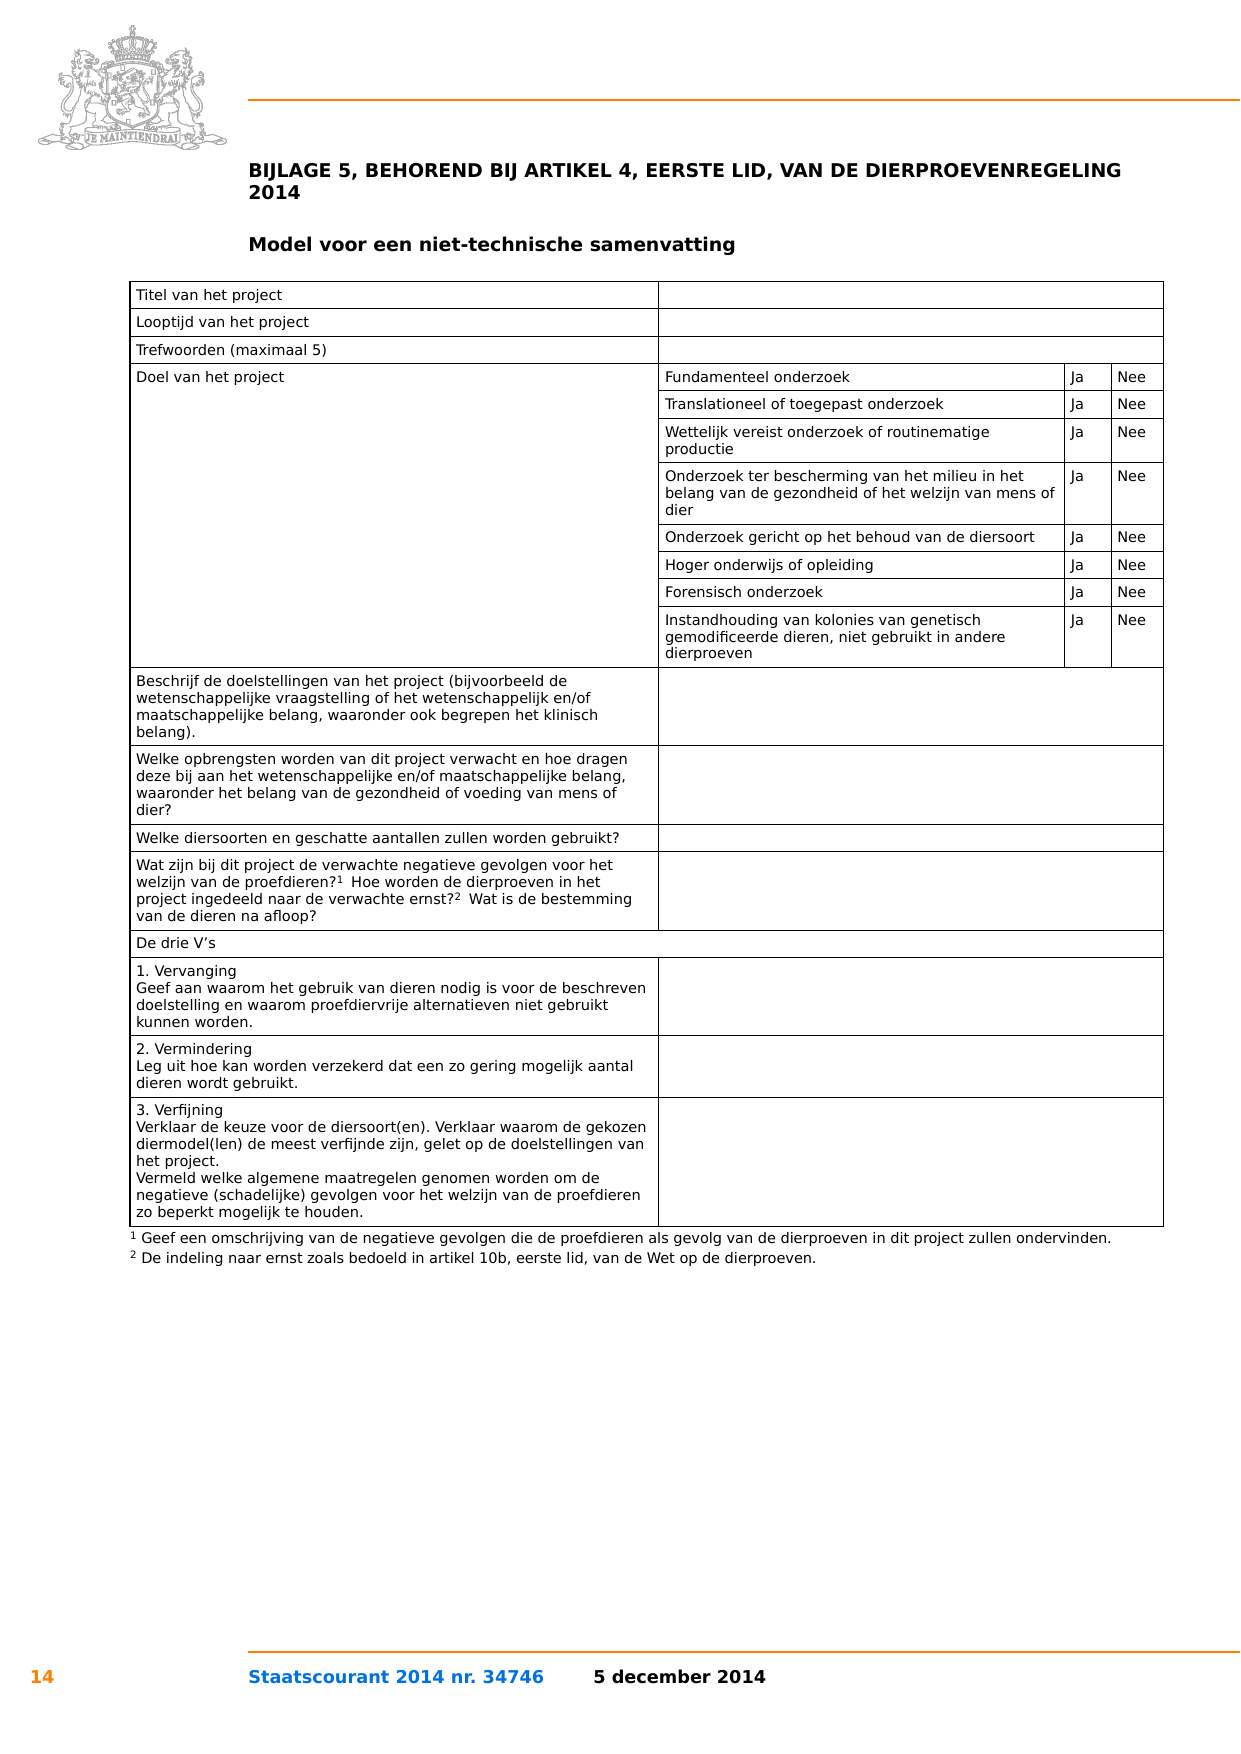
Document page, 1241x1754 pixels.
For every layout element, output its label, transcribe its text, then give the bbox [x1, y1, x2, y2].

table_cell Ja [1065, 419, 1111, 462]
table_cell Onderzoek ter bescherming van het milieu in het belang van de gezondheid of het welzijn van mens of dier [659, 463, 1064, 523]
table_cell [131, 524, 658, 551]
table_cell [131, 578, 658, 606]
table_cell Ja [1065, 552, 1111, 578]
table_cell Fundamenteel onderzoek [659, 364, 1064, 390]
picture [38, 25, 227, 150]
table_cell Ja [1065, 391, 1111, 418]
table_cell Hoger onderwijs of opleiding [659, 552, 1064, 578]
table_cell 1 Geef een omschrijving van de negatieve gevolgen die de proefdieren als gevolg van de dierproeven in dit project zullen ondervinden. 2 De indeling naar ernst zoals bedoeld in artikel 10b, eerste lid, van de Wet op de dierproeven. [130, 1227, 1163, 1266]
table_cell [131, 418, 658, 462]
table_cell Looptijd van het project [131, 309, 658, 336]
table_cell [659, 746, 1163, 824]
table_cell [659, 1036, 1163, 1097]
table_cell Nee [1112, 419, 1163, 462]
table_cell Nee [1112, 552, 1163, 578]
table_cell De drie V’s [131, 931, 1163, 957]
table_cell Welke diersoorten en geschatte aantallen zullen worden gebruikt? [131, 825, 658, 851]
table_cell [131, 390, 658, 418]
table_header Titel van het project [131, 282, 658, 308]
table_cell Translationeel of toegepast onderzoek [659, 391, 1064, 418]
table_cell Onderzoek gericht op het behoud van de diersoort [659, 525, 1064, 551]
table_cell Nee [1112, 364, 1163, 390]
table_cell Nee [1112, 525, 1163, 551]
table_cell [131, 462, 658, 523]
table_cell Nee [1112, 463, 1163, 523]
table_cell Ja [1065, 525, 1111, 551]
table_cell Nee [1112, 607, 1163, 667]
table_cell [659, 1098, 1163, 1226]
table_cell Wat zijn bij dit project de verwachte negatieve gevolgen voor het welzijn van de proefdieren?1 Hoe worden de dierproeven in het project ingedeeld naar de verwachte ernst?2 Wat is de bestemming van de dieren na afloop? [131, 852, 658, 929]
table_cell [131, 606, 658, 667]
table_header [659, 282, 1163, 308]
table_cell 2. Vermindering Leg uit hoe kan worden verzekerd dat een zo gering mogelijk aantal dieren wordt gebruikt. [131, 1036, 658, 1097]
table_cell [659, 668, 1163, 745]
table_cell 3. Verfijning Verklaar de keuze voor de diersoort(en). Verklaar waarom de gekozen diermodel(len) de meest verfijnde zijn, gelet op de doelstellingen van het project. Vermeld welke algemene maatregelen genomen worden om de negatieve (schadelijke) gevolgen voor het welzijn van de proefdieren zo beperkt mogelijk te houden. [131, 1098, 658, 1226]
table_cell Nee [1112, 391, 1163, 418]
table_cell Nee [1112, 579, 1163, 606]
table_cell Instandhouding van kolonies van genetisch gemodificeerde dieren, niet gebruikt in andere dierproeven [659, 607, 1064, 667]
table_cell [659, 309, 1163, 336]
table_cell Trefwoorden (maximaal 5) [131, 337, 658, 363]
table_cell [659, 337, 1163, 363]
subtitle Model voor een niet-technische samenvatting [248, 234, 1163, 256]
table_cell Ja [1065, 364, 1111, 390]
table_cell Beschrijf de doelstellingen van het project (bijvoorbeeld de wetenschappelijke vraagstelling of het wetenschappelijk en/of maatschappelijke belang, waaronder ook begrepen het klinisch belang). [131, 668, 658, 745]
table_cell Doel van het project [131, 364, 658, 390]
table_cell [659, 958, 1163, 1035]
table_cell Ja [1065, 463, 1111, 523]
subtitle BIJLAGE 5, BEHOREND BIJ ARTIKEL 4, EERSTE LID, VAN DE DIERPROEVENREGELING 2014 [248, 160, 1163, 204]
table_cell Wettelijk vereist onderzoek of routinematige productie [659, 419, 1064, 462]
table_cell Welke opbrengsten worden van dit project verwacht en hoe dragen deze bij aan het wetenschappelijke en/of maatschappelijke belang, waaronder het belang van de gezondheid of voeding van mens of dier? [131, 746, 658, 824]
table_cell [131, 551, 658, 578]
table_cell Ja [1065, 579, 1111, 606]
table_cell [659, 852, 1163, 929]
table_cell Ja [1065, 607, 1111, 667]
table_cell Forensisch onderzoek [659, 579, 1064, 606]
table_cell 1. Vervanging Geef aan waarom het gebruik van dieren nodig is voor de beschreven doelstelling en waarom proefdiervrije alternatieven niet gebruikt kunnen worden. [131, 958, 658, 1035]
table_cell [659, 825, 1163, 851]
